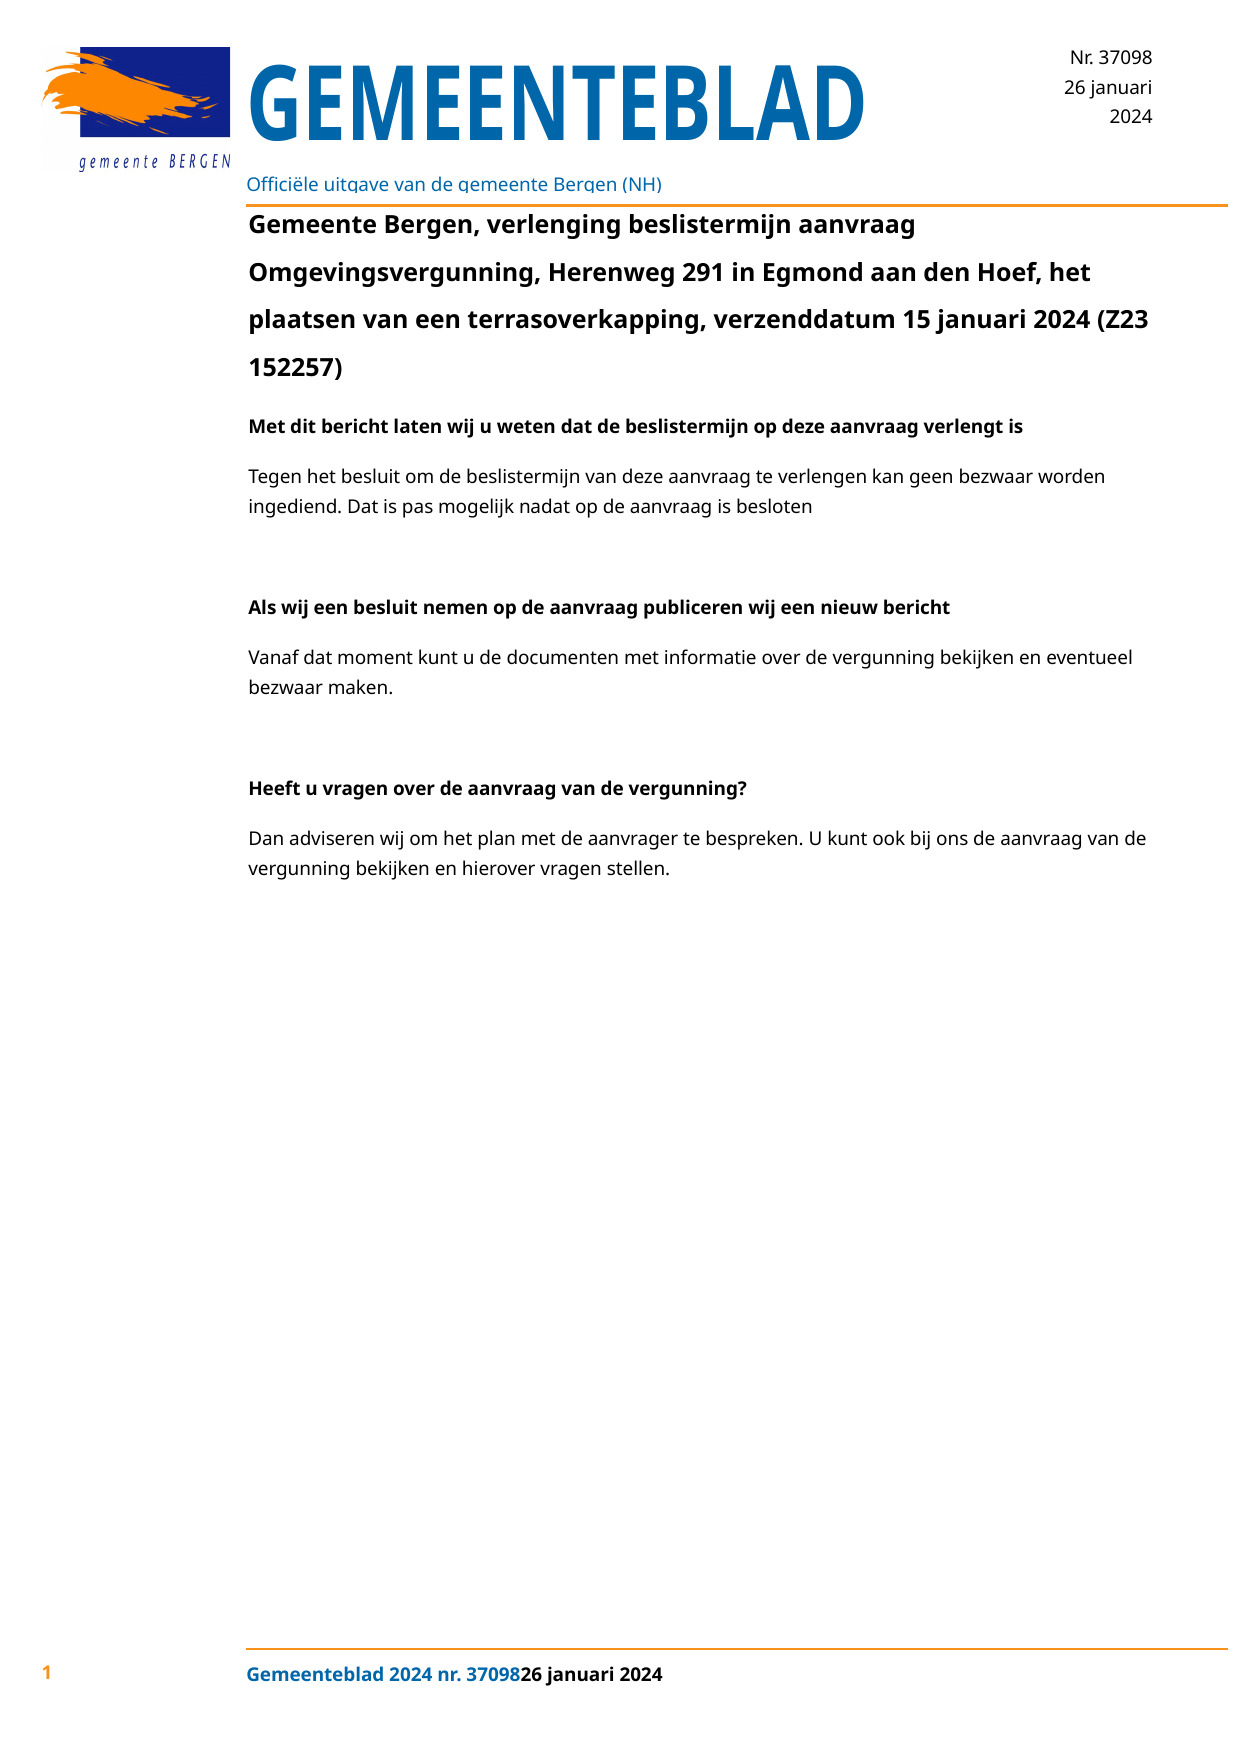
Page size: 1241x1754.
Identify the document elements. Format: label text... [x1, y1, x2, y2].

text Gemeente Bergen, verlenging beslistermijn aanvraag Omgevingsvergunning, Herenweg 291 in Egmond aan den Hoef, het plaatsen van een terrasoverkapping, verzenddatum 15 januari 2024 (Z23 152257) [248, 207, 1152, 384]
text Als wij een besluit nemen op de aanvraag publiceren wij een nieuw bericht [248, 594, 1152, 620]
text Dan adviseren wij om het plan met de aanvrager te bespreken. U kunt ook bij ons de aanvraag van de vergunning bekijken en hierover vragen stellen. [248, 825, 1152, 881]
text Tegen het besluit om de beslistermijn van deze aanvraag te verlengen kan geen bezwaar worden ingediend. Dat is pas mogelijk nadat op de aanvraag is besloten [248, 463, 1152, 519]
text Met dit bericht laten wij u weten dat de beslistermijn op deze aanvraag verlengt is [248, 413, 1152, 439]
picture [41, 47, 231, 172]
text Heeft u vragen over de aanvraag van de vergunning? [248, 775, 1152, 801]
text Vanaf dat moment kunt u de documenten met informatie over de vergunning bekijken en eventueel bezwaar maken. [248, 644, 1152, 700]
